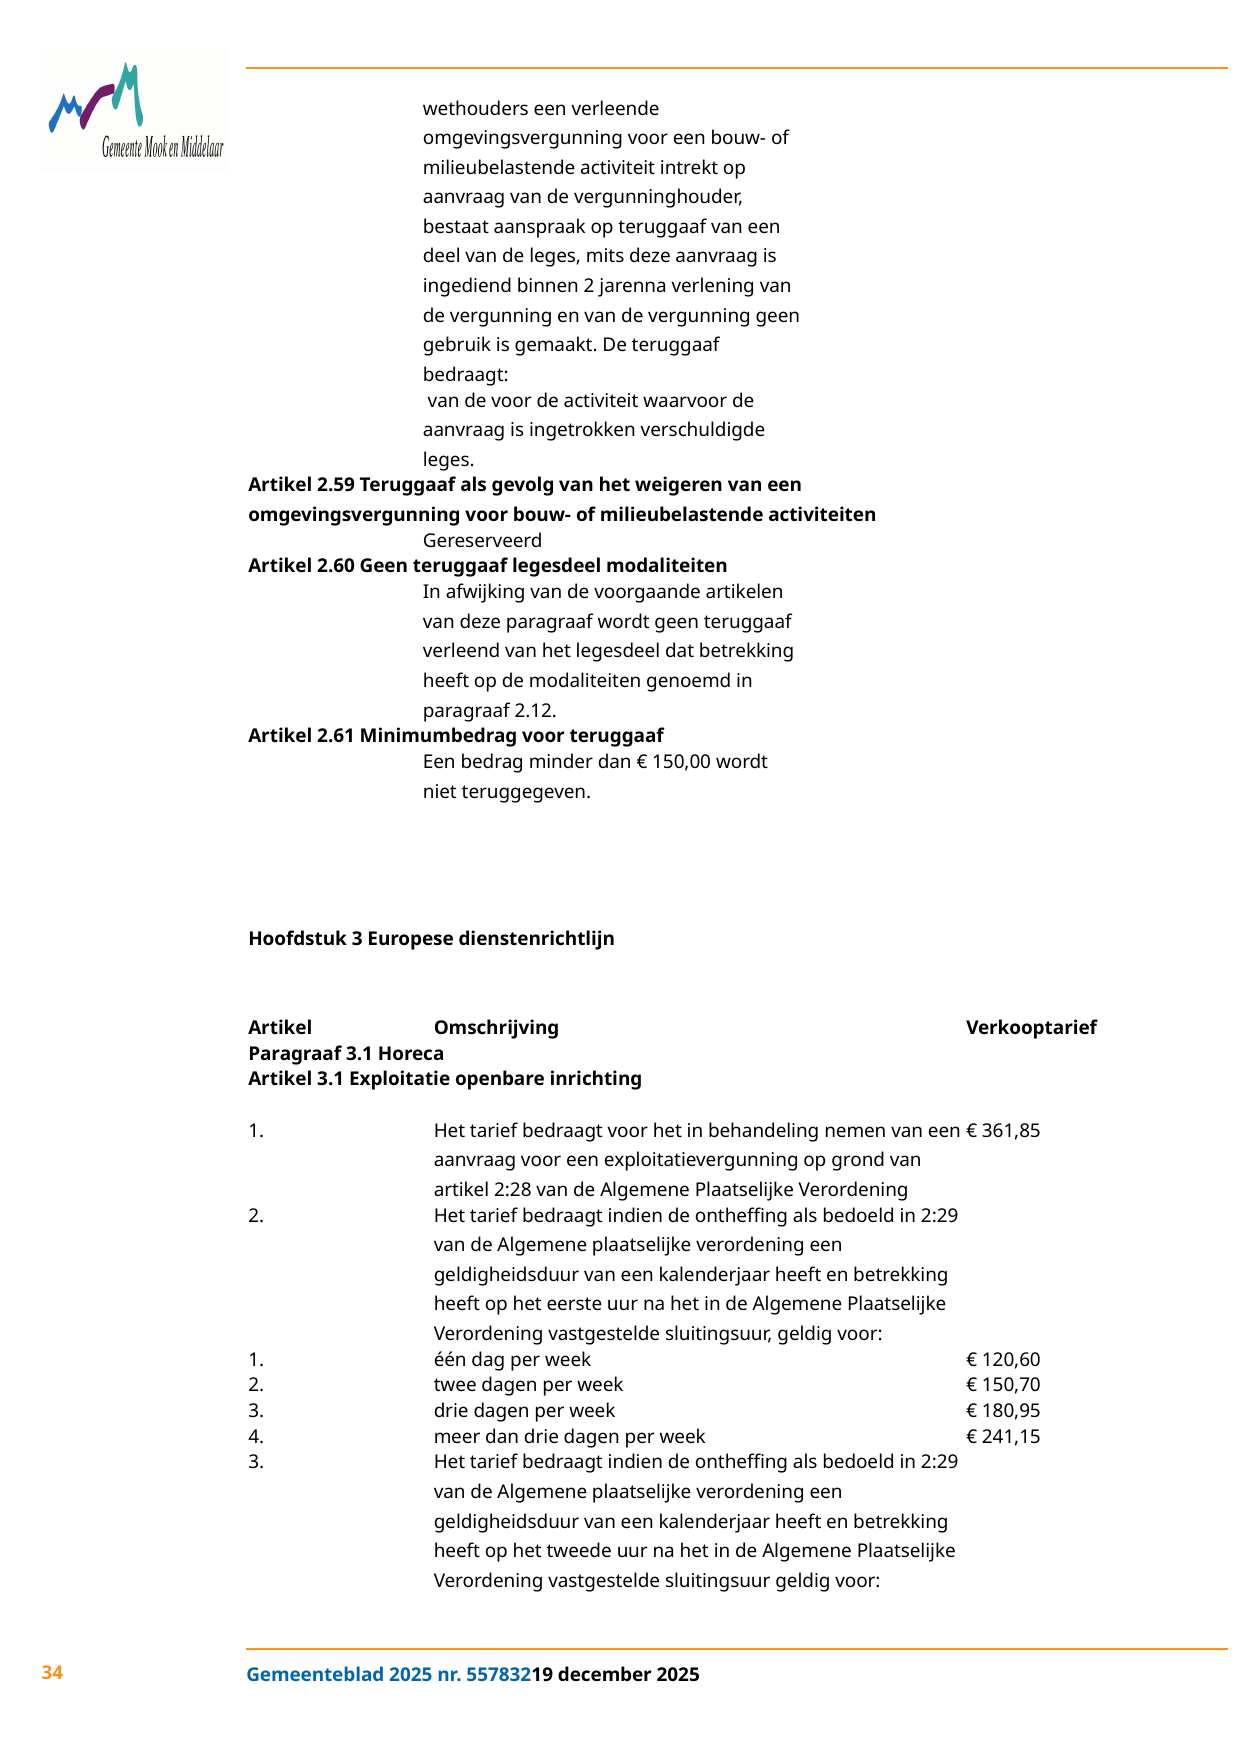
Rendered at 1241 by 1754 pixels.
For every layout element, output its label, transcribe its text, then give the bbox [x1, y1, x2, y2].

table_cell [802, 527, 977, 553]
table_cell [966, 1202, 1152, 1346]
table_cell 4. [248, 1423, 433, 1449]
table_cell [966, 1091, 1152, 1117]
table_cell [248, 95, 423, 387]
table_cell [434, 1091, 966, 1117]
table_cell Het tarief bedraagt voor het in behandeling nemen van een aanvraag voor een exploitatievergunning op grond van artikel 2:28 van de Algemene Plaatselijke Verordening [434, 1117, 966, 1202]
table_cell In afwijking van de voorgaande artikelen van deze paragraaf wordt geen teruggaaf verleend van het legesdeel dat betrekking heeft op de modaliteiten genoemd in paragraaf 2.12. [423, 579, 802, 722]
table_cell € 150,70 [966, 1372, 1152, 1397]
table_cell [977, 579, 1152, 722]
table_cell € 361,85 [966, 1117, 1152, 1202]
table_cell [802, 387, 977, 472]
table_cell € 180,95 [966, 1397, 1152, 1423]
table_cell 3. [248, 1397, 433, 1423]
text Hoofdstuk 3 Europese dienstenrichtlijn [248, 925, 1152, 951]
table_cell Paragraaf 3.1 Horeca [248, 1040, 1152, 1065]
table_cell [966, 1449, 1152, 1593]
table_cell [248, 387, 423, 472]
table_cell € 241,15 [966, 1423, 1152, 1449]
table_cell [248, 527, 423, 553]
table_cell [802, 748, 977, 803]
table_cell Het tarief bedraagt indien de ontheffing als bedoeld in 2:29 van de Algemene plaatselijke verordening een geldigheidsduur van een kalenderjaar heeft en betrekking heeft op het tweede uur na het in de Algemene Plaatselijke Verordening vastgestelde sluitingsuur geldig voor: [434, 1449, 966, 1593]
table_cell [977, 95, 1152, 387]
table_cell Artikel 2.59 Teruggaaf als gevolg van het weigeren van een omgevingsvergunning voor bouw- of milieubelastende activiteiten [248, 472, 977, 527]
table_header Omschrijving [434, 1014, 966, 1040]
table_cell wethouders een verleende omgevingsvergunning voor een bouw- of milieubelastende activiteit intrekt op aanvraag van de vergunninghouder, bestaat aanspraak op teruggaaf van een deel van de leges, mits deze aanvraag is ingediend binnen 2 jarenna verlening van de vergunning en van de vergunning geen gebruik is gemaakt. De teruggaaf bedraagt: [423, 95, 802, 387]
table_cell 2. [248, 1372, 433, 1397]
table_cell Artikel 3.1 Exploitatie openbare inrichting [248, 1065, 1152, 1091]
table_cell Gereserveerd [423, 527, 802, 553]
table_cell drie dagen per week [434, 1397, 966, 1423]
table_cell [248, 1091, 433, 1117]
table_cell Artikel 2.61 Minimumbedrag voor teruggaaf [248, 723, 977, 748]
table_header Artikel [248, 1014, 433, 1040]
table_cell 2. [248, 1202, 433, 1346]
table_cell [802, 579, 977, 722]
table_cell [248, 748, 423, 803]
picture [41, 47, 231, 172]
table_cell Een bedrag minder dan € 150,00 wordt niet teruggegeven. [423, 748, 802, 803]
table_cell [977, 748, 1152, 803]
table_cell twee dagen per week [434, 1372, 966, 1397]
table_cell Het tarief bedraagt indien de ontheffing als bedoeld in 2:29 van de Algemene plaatselijke verordening een geldigheidsduur van een kalenderjaar heeft en betrekking heeft op het eerste uur na het in de Algemene Plaatselijke Verordening vastgestelde sluitingsuur, geldig voor: [434, 1202, 966, 1346]
table_cell 3. [248, 1449, 433, 1593]
table_header Verkooptarief [966, 1014, 1152, 1040]
table_cell één dag per week [434, 1346, 966, 1372]
table_cell [248, 579, 423, 722]
table_cell Artikel 2.60 Geen teruggaaf legesdeel modaliteiten [248, 553, 977, 578]
table_cell [977, 527, 1152, 553]
table_cell meer dan drie dagen per week [434, 1423, 966, 1449]
table_cell van de voor de activiteit waarvoor de aanvraag is ingetrokken verschuldigde leges. [423, 387, 802, 472]
table_cell [802, 95, 977, 387]
table_cell 1. [248, 1117, 433, 1202]
table_cell 1. [248, 1346, 433, 1372]
table_cell [977, 387, 1152, 472]
table_cell € 120,60 [966, 1346, 1152, 1372]
